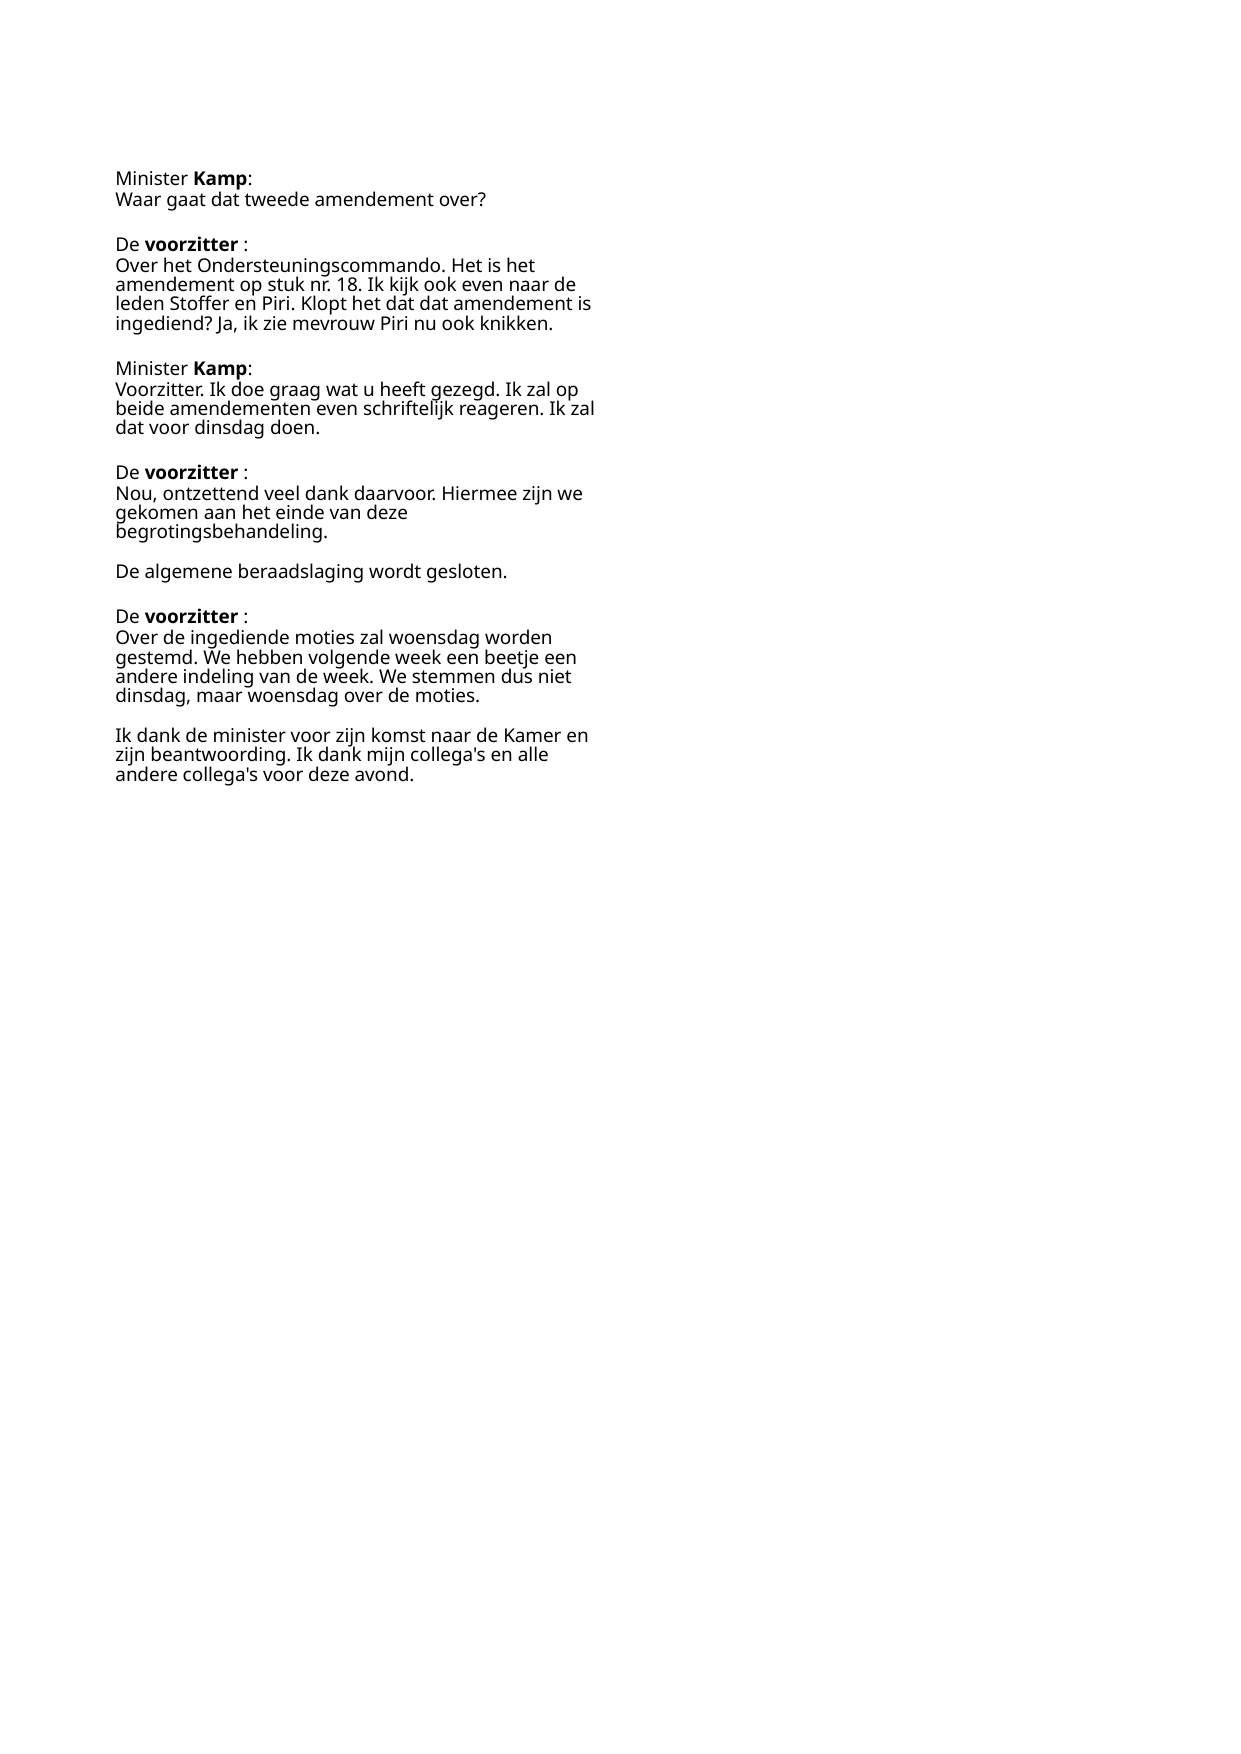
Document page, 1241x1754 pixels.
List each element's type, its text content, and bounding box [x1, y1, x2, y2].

text Waar gaat dat tweede amendement over? [115, 191, 605, 210]
text Minister Kamp: [115, 165, 605, 191]
text De voorzitter : [115, 231, 605, 257]
text Nou, ontzettend veel dank daarvoor. Hiermee zijn we gekomen aan het einde van deze begrotingsbehandeling. [115, 485, 605, 543]
text De voorzitter : [115, 604, 605, 629]
text De algemene beraadslaging wordt gesloten. [115, 563, 605, 583]
text Ik dank de minister voor zijn komst naar de Kamer en zijn beantwoording. Ik dank mijn collega's en alle andere collega's voor deze avond. [115, 727, 605, 785]
text Over het Ondersteuningscommando. Het is het amendement op stuk nr. 18. Ik kijk ook even naar de leden Stoffer en Piri. Klopt het dat dat amendement is ingediend? Ja, ik zie mevrouw Piri nu ook knikken. [115, 257, 605, 334]
text De voorzitter : [115, 459, 605, 485]
text Over de ingediende moties zal woensdag worden gestemd. We hebben volgende week een beetje een andere indeling van de week. We stemmen dus niet dinsdag, maar woensdag over de moties. [115, 629, 605, 706]
text Minister Kamp: [115, 355, 605, 381]
text Voorzitter. Ik doe graag wat u heeft gezegd. Ik zal op beide amendementen even schriftelijk reageren. Ik zal dat voor dinsdag doen. [115, 381, 605, 438]
